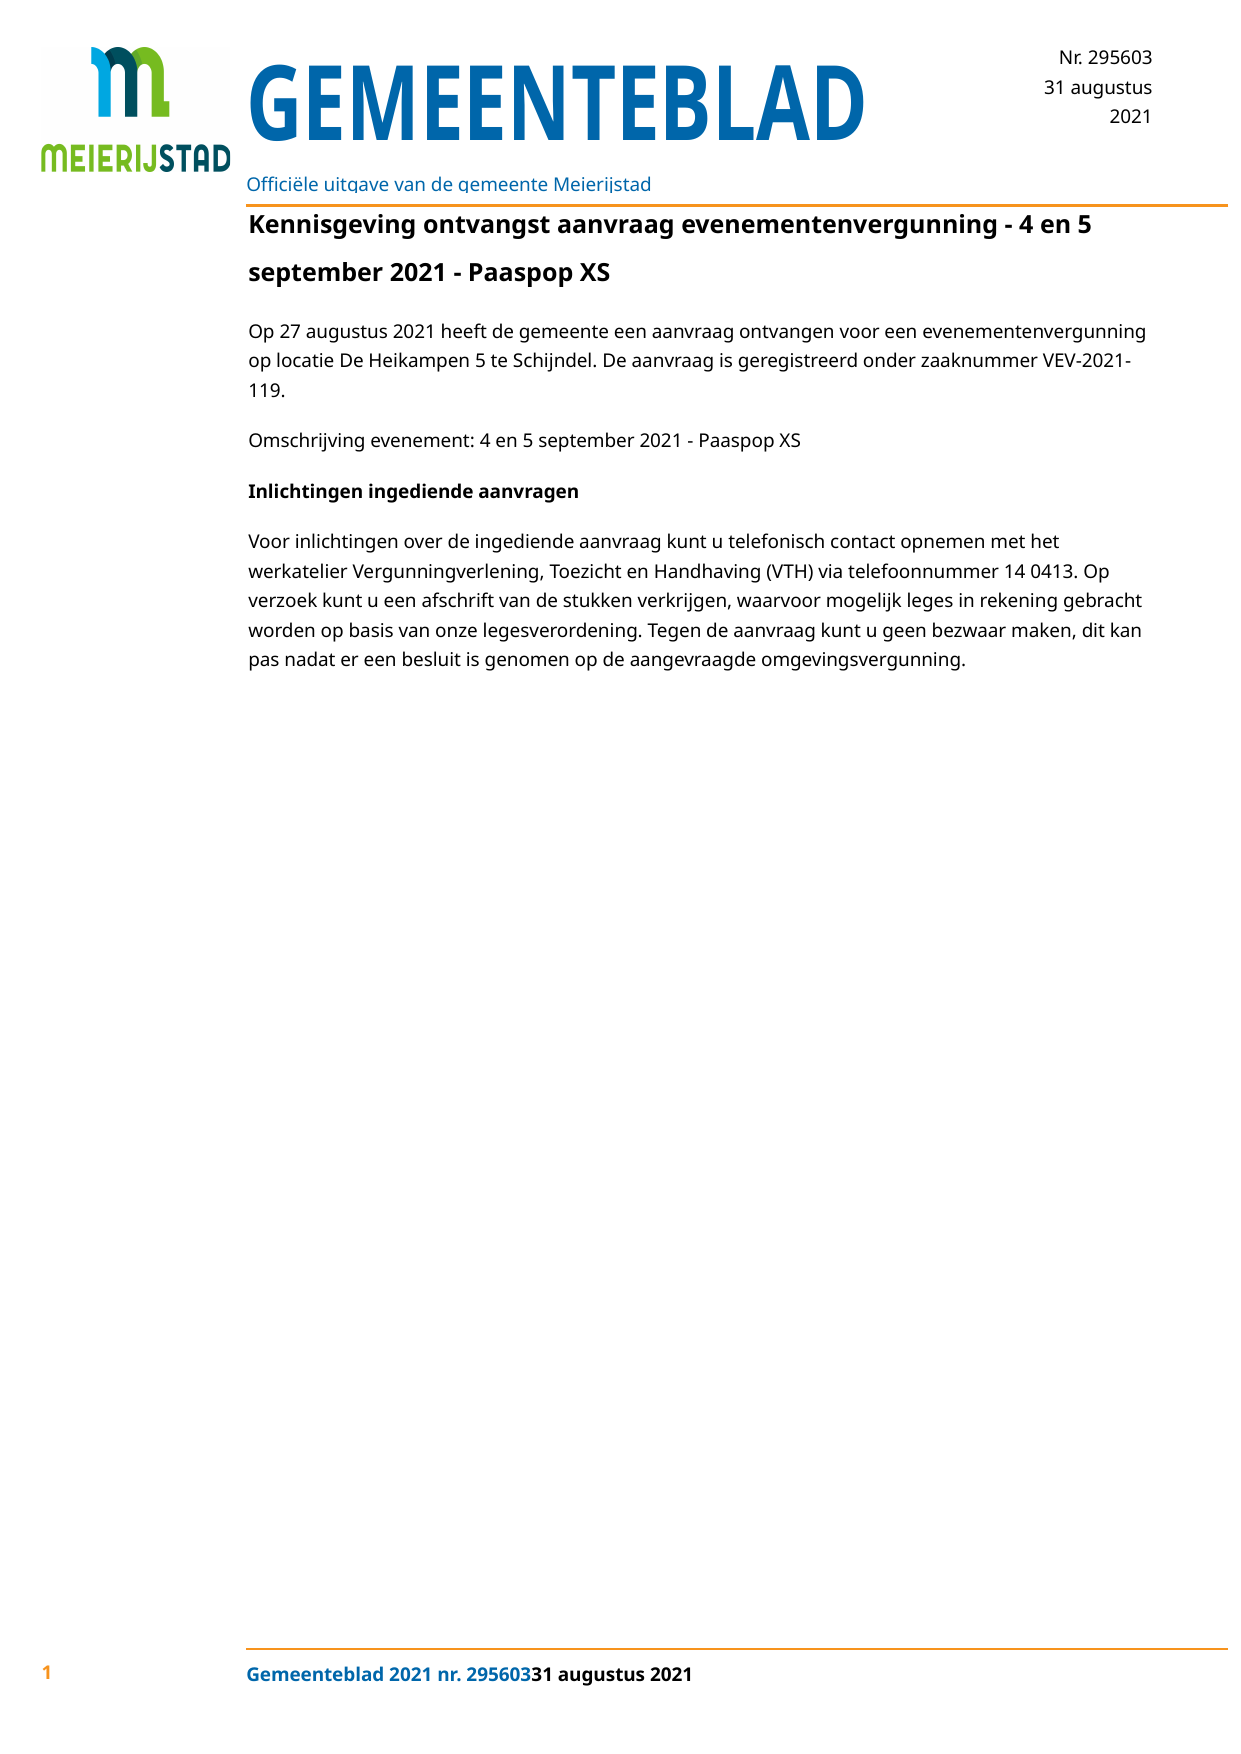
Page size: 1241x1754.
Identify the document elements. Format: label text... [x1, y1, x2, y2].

text Voor inlichtingen over de ingediende aanvraag kunt u telefonisch contact opnemen met het werkatelier Vergunningverlening, Toezicht en Handhaving (VTH) via telefoonnummer 14 0413. Op verzoek kunt u een afschrift van de stukken verkrijgen, waarvoor mogelijk leges in rekening gebracht worden op basis van onze legesverordening. Tegen de aanvraag kunt u geen bezwaar maken, dit kan pas nadat er een besluit is genomen op de aangevraagde omgevingsvergunning. [248, 528, 1152, 672]
text Kennisgeving ontvangst aanvraag evenementenvergunning - 4 en 5 september 2021 - Paaspop XS [248, 207, 1152, 288]
text Op 27 augustus 2021 heeft de gemeente een aanvraag ontvangen voor een evenementenvergunning op locatie De Heikampen 5 te Schijndel. De aanvraag is geregistreerd onder zaaknummer VEV-2021-119. [248, 318, 1152, 403]
text Omschrijving evenement: 4 en 5 september 2021 - Paaspop XS [248, 427, 1152, 453]
text Inlichtingen ingediende aanvragen [248, 478, 1152, 504]
picture [41, 47, 231, 172]
